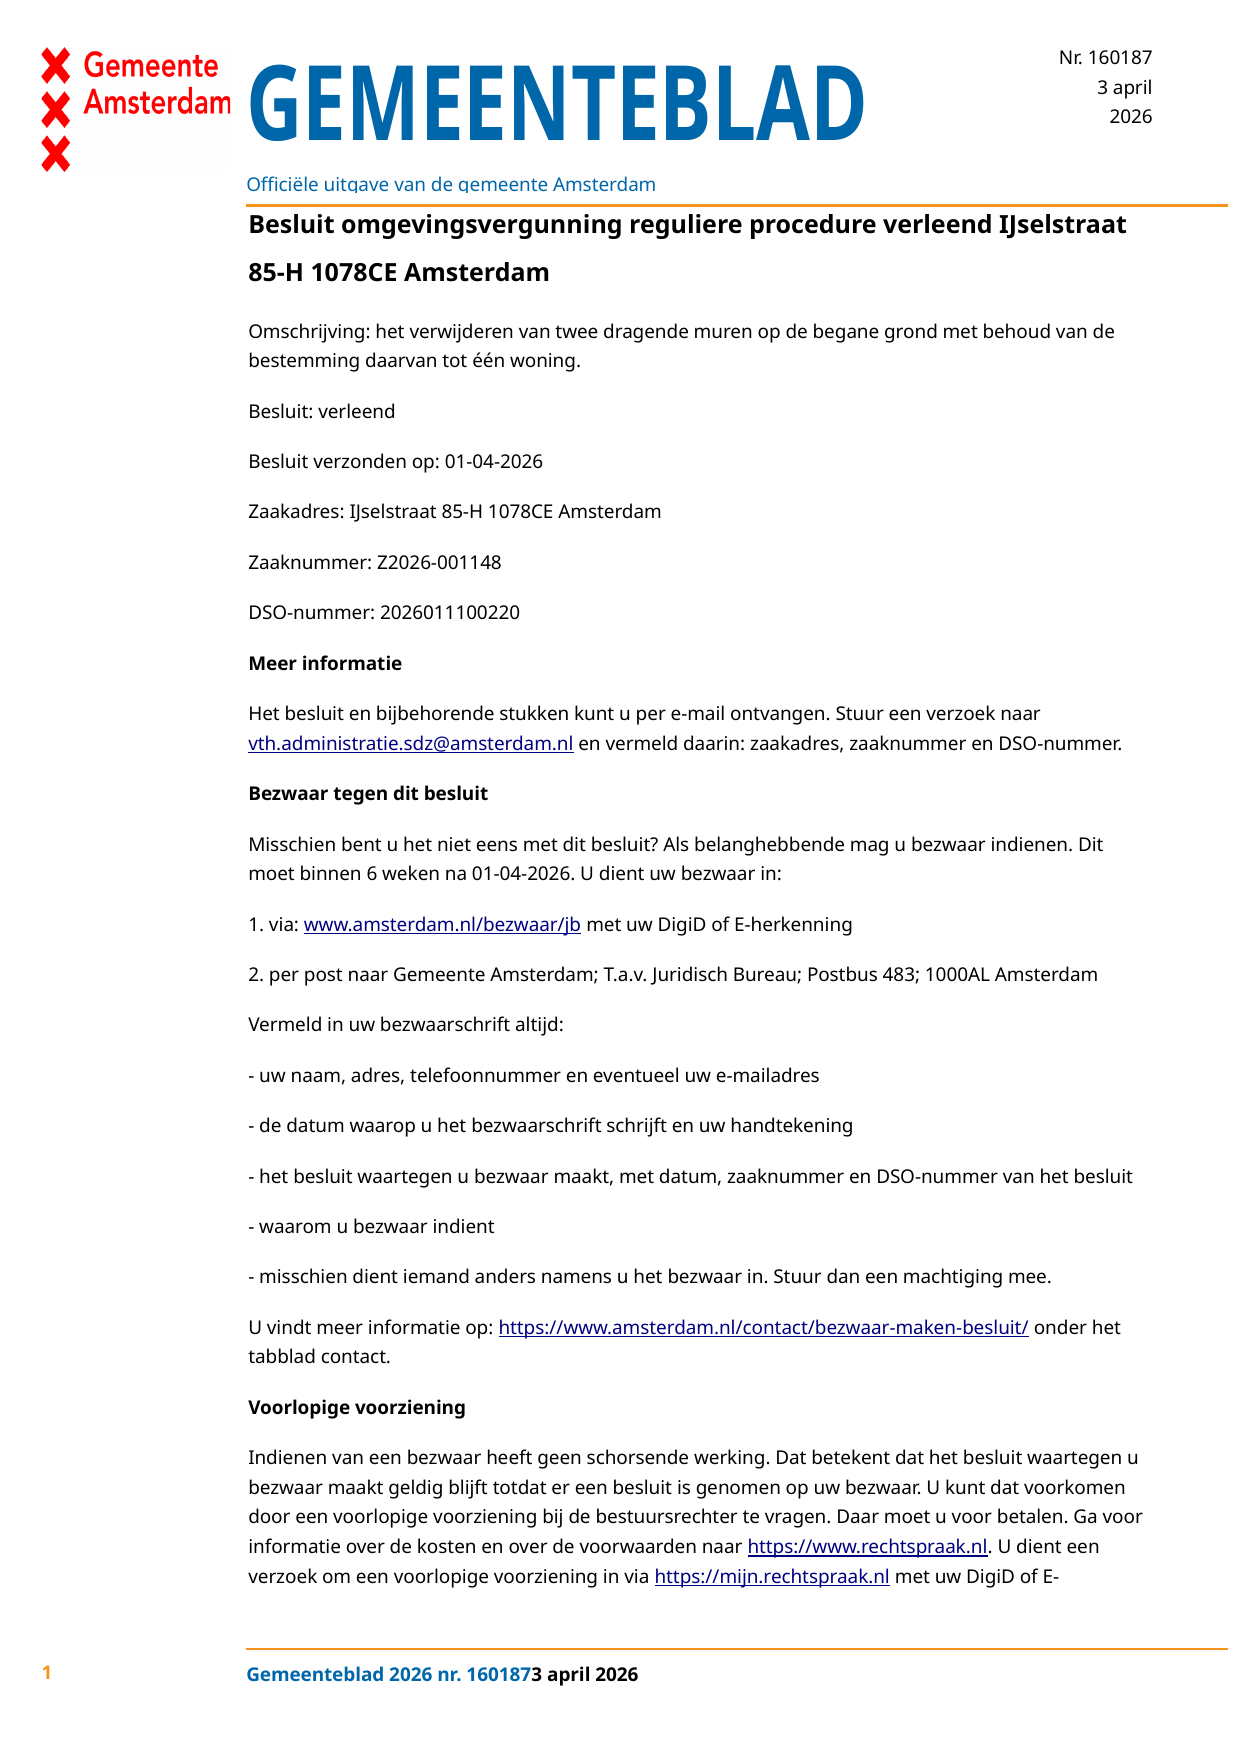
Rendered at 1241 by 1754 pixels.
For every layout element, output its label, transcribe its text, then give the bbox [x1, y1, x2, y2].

text - het besluit waartegen u bezwaar maakt, met datum, zaaknummer en DSO-nummer van het besluit [248, 1163, 1152, 1189]
text Bezwaar tegen dit besluit [248, 780, 1152, 806]
text DSO-nummer: 2026011100220 [248, 599, 1152, 625]
text Meer informatie [248, 650, 1152, 676]
text Zaaknummer: Z2026-001148 [248, 549, 1152, 575]
text Omschrijving: het verwijderen van twee dragende muren op de begane grond met behoud van de bestemming daarvan tot één woning. [248, 318, 1152, 373]
text 2. per post naar Gemeente Amsterdam; T.a.v. Juridisch Bureau; Postbus 483; 1000AL Amsterdam [248, 961, 1152, 987]
text U vindt meer informatie op: https://www.amsterdam.nl/contact/bezwaar-maken-besluit/ onder het tabblad contact. [248, 1314, 1152, 1369]
text Misschien bent u het niet eens met dit besluit? Als belanghebbende mag u bezwaar indienen. Dit moet binnen 6 weken na 01-04-2026. U dient uw bezwaar in: [248, 831, 1152, 886]
text Indienen van een bezwaar heeft geen schorsende werking. Dat betekent dat het besluit waartegen u bezwaar maakt geldig blijft totdat er een besluit is genomen op uw bezwaar. U kunt dat voorkomen door een voorlopige voorziening bij de bestuursrechter te vragen. Daar moet u voor betalen. Ga voor informatie over de kosten en over de voorwaarden naar https://www.rechtspraak.nl. U dient een verzoek om een voorlopige voorziening in via https://mijn.rechtspraak.nl met uw DigiD of E- [248, 1444, 1152, 1589]
text Zaakadres: IJselstraat 85-H 1078CE Amsterdam [248, 499, 1152, 524]
text Besluit omgevingsvergunning reguliere procedure verleend IJselstraat 85-H 1078CE Amsterdam [248, 207, 1152, 288]
text - waarom u bezwaar indient [248, 1213, 1152, 1239]
text Besluit verzonden op: 01-04-2026 [248, 448, 1152, 474]
text - misschien dient iemand anders namens u het bezwaar in. Stuur dan een machtiging mee. [248, 1264, 1152, 1289]
text Voorlopige voorziening [248, 1394, 1152, 1420]
text - uw naam, adres, telefoonnummer en eventueel uw e-mailadres [248, 1062, 1152, 1088]
text - de datum waarop u het bezwaarschrift schrijft en uw handtekening [248, 1112, 1152, 1138]
text Het besluit en bijbehorende stukken kunt u per e-mail ontvangen. Stuur een verzoek naar vth.administratie.sdz@amsterdam.nl en vermeld daarin: zaakadres, zaaknummer en DSO-nummer. [248, 700, 1152, 756]
text 1. via: www.amsterdam.nl/bezwaar/jb met uw DigiD of E-herkenning [248, 911, 1152, 937]
picture [41, 47, 231, 172]
text Vermeld in uw bezwaarschrift altijd: [248, 1012, 1152, 1037]
text Besluit: verleend [248, 398, 1152, 424]
